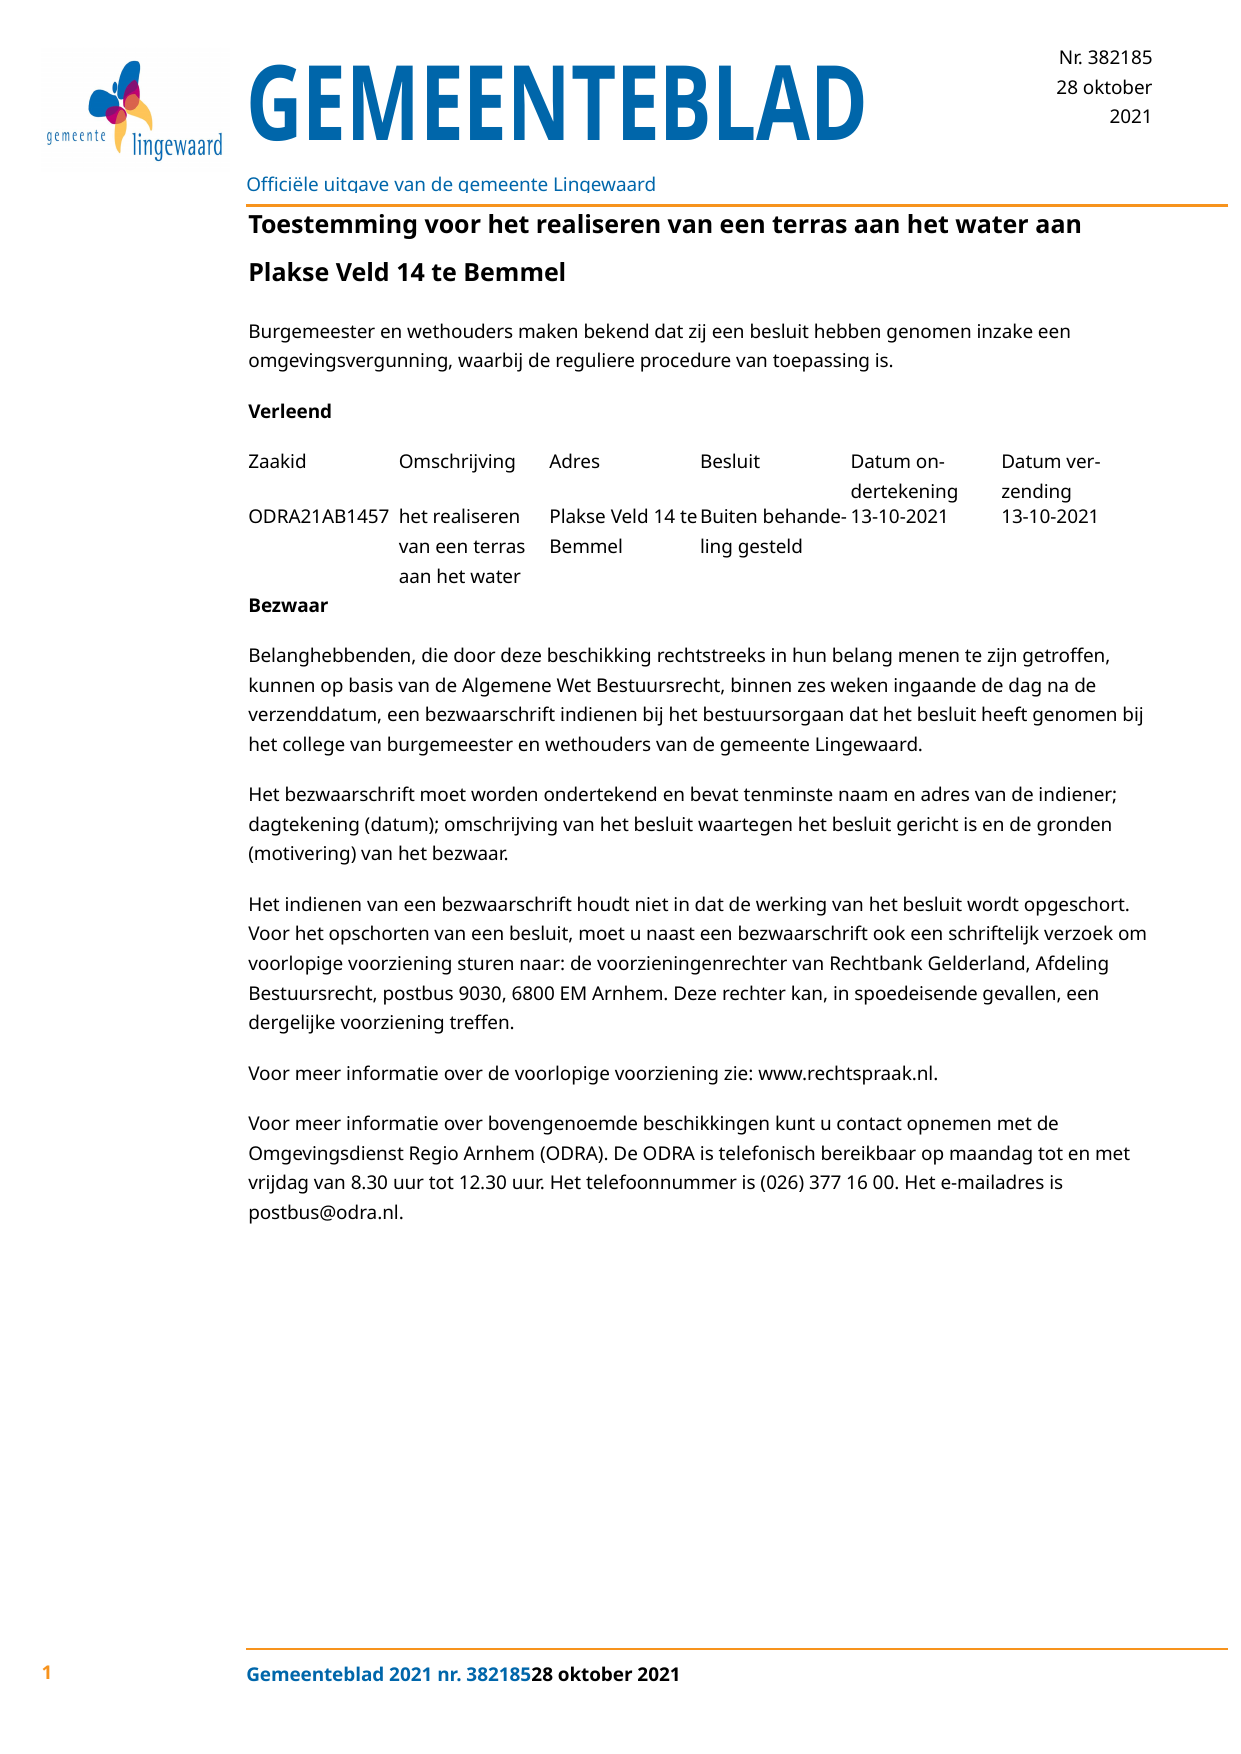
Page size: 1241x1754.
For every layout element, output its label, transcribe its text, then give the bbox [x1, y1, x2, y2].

table_header Besluit [700, 449, 850, 504]
table_cell 13-10-2021 [850, 504, 1001, 589]
text Verleend [248, 398, 1152, 424]
table_cell het realiseren van een terras aan het water [399, 504, 549, 589]
text Het indienen van een bezwaarschrift houdt niet in dat de werking van het besluit wordt opgeschort. Voor het opschorten van een besluit, moet u naast een bezwaarschrift ook een schriftelijk verzoek om voorlopige voorziening sturen naar: de voorzieningenrechter van Rechtbank Gelderland, Afdeling Bestuursrecht, postbus 9030, 6800 EM Arnhem. Deze rechter kan, in spoedeisende gevallen, een dergelijke voorziening treffen. [248, 891, 1152, 1035]
text Voor meer informatie over de voorlopige voorziening zie: www.rechtspraak.nl. [248, 1060, 1152, 1086]
table_header Adres [549, 449, 700, 504]
text Het bezwaarschrift moet worden ondertekend en bevat tenminste naam en adres van de indiener; dagtekening (datum); omschrijving van het besluit waartegen het besluit gericht is en de gronden (motivering) van het bezwaar. [248, 781, 1152, 866]
table_cell ODRA21AB1457 [248, 504, 398, 589]
picture [41, 47, 231, 172]
table_header Zaakid [248, 449, 398, 504]
text Bezwaar [248, 592, 1152, 618]
table_cell Buiten behande-ling gesteld [700, 504, 850, 589]
text Toestemming voor het realiseren van een terras aan het water aan Plakse Veld 14 te Bemmel [248, 207, 1152, 288]
table_header Datum on-dertekening [850, 449, 1001, 504]
text Belanghebbenden, die door deze beschikking rechtstreeks in hun belang menen te zijn getroffen, kunnen op basis van de Algemene Wet Bestuursrecht, binnen zes weken ingaande de dag na de verzenddatum, een bezwaarschrift indienen bij het bestuursorgaan dat het besluit heeft genomen bij het college van burgemeester en wethouders van de gemeente Lingewaard. [248, 642, 1152, 757]
table_cell 13-10-2021 [1001, 504, 1152, 589]
table_cell Plakse Veld 14 te Bemmel [549, 504, 700, 589]
table_header Datum ver-zending [1001, 449, 1152, 504]
text Burgemeester en wethouders maken bekend dat zij een besluit hebben genomen inzake een omgevingsvergunning, waarbij de reguliere procedure van toepassing is. [248, 318, 1152, 373]
text Voor meer informatie over bovengenoemde beschikkingen kunt u contact opnemen met de Omgevingsdienst Regio Arnhem (ODRA). De ODRA is telefonisch bereikbaar op maandag tot en met vrijdag van 8.30 uur tot 12.30 uur. Het telefoonnummer is (026) 377 16 00. Het e-mailadres is postbus@odra.nl. [248, 1110, 1152, 1225]
table_header Omschrijving [399, 449, 549, 504]
